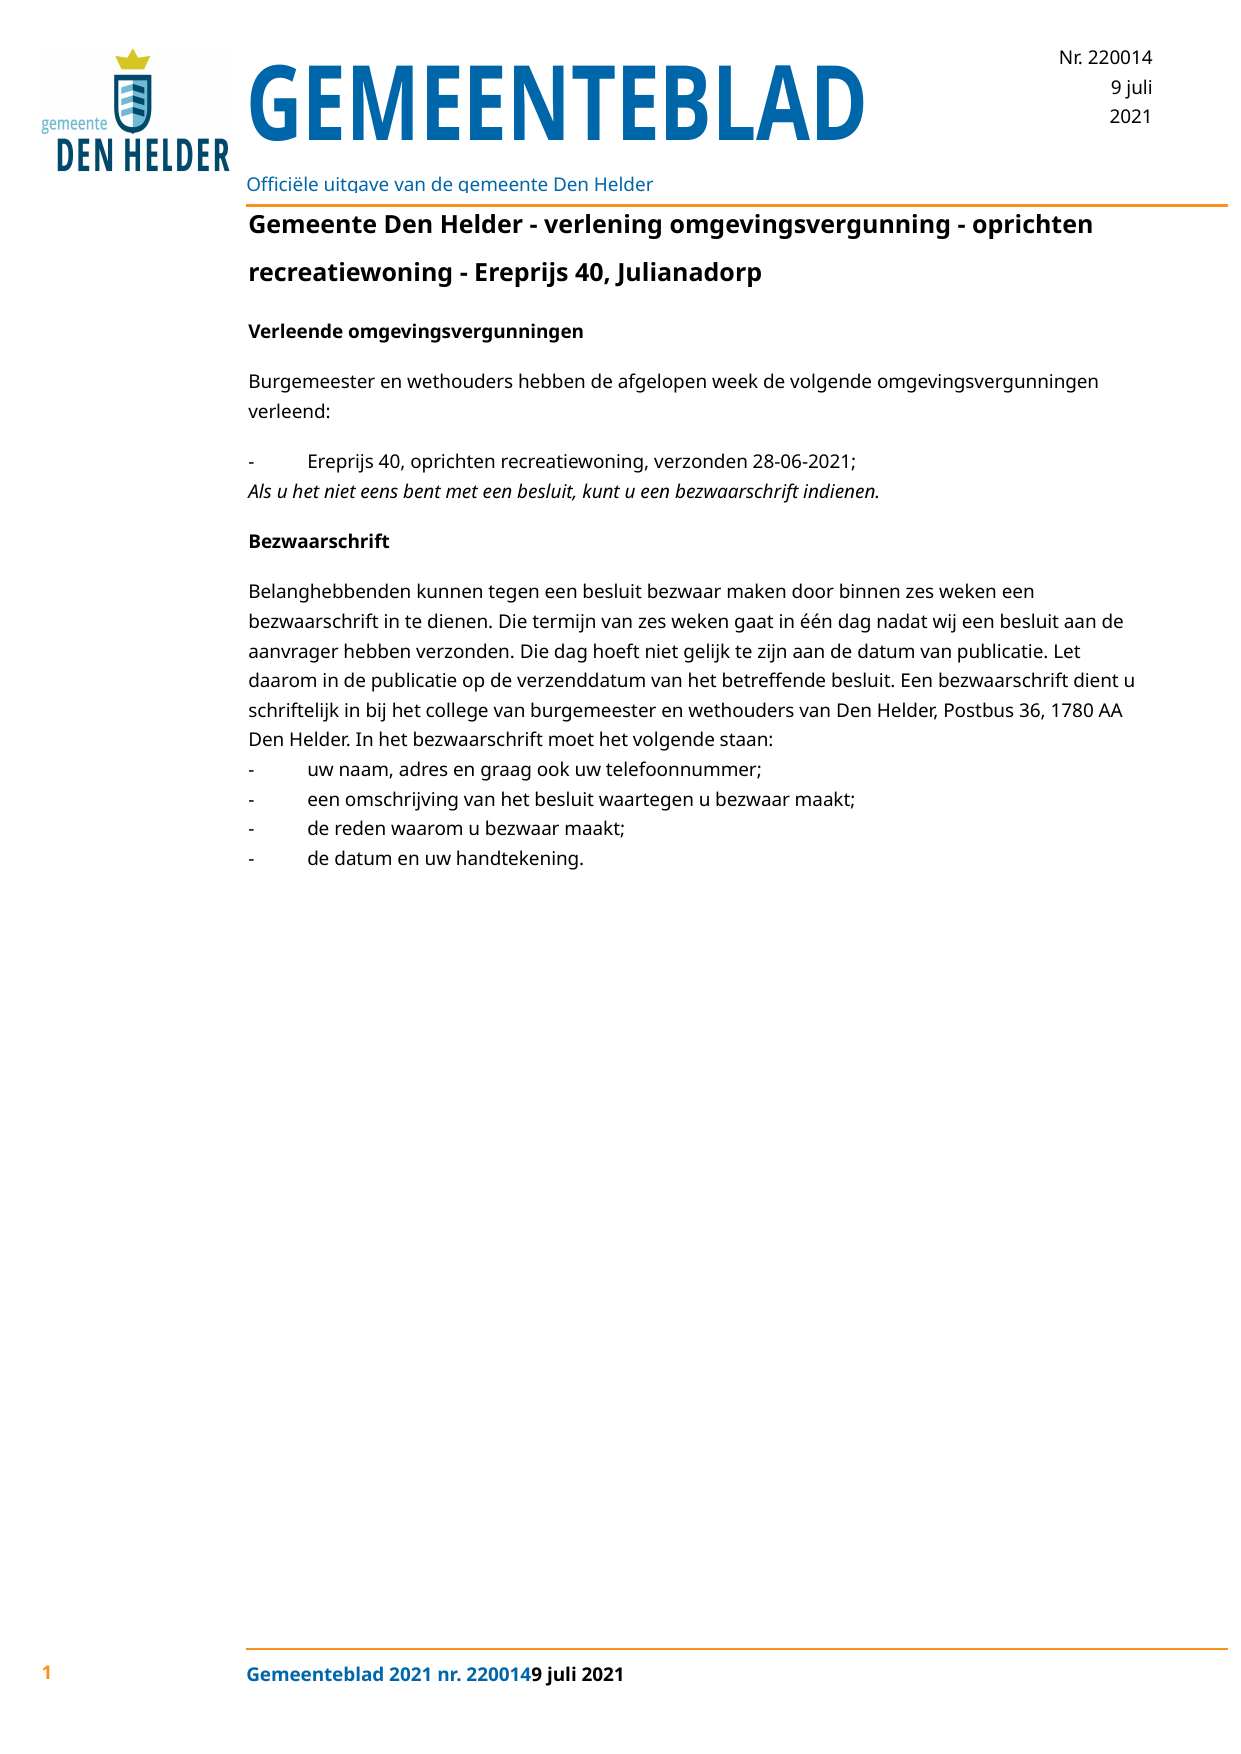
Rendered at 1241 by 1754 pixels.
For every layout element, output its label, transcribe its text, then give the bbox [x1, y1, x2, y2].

list een omschrijving van het besluit waartegen u bezwaar maakt; [248, 786, 1152, 812]
picture [182, 144, 187, 165]
text Belanghebbenden kunnen tegen een besluit bezwaar maken door binnen zes weken een bezwaarschrift in te dienen. Die termijn van zes weken gaat in één dag nadat wij een besluit aan de aanvrager hebben verzonden. Die dag hoeft niet gelijk te zijn aan de datum van publicatie. Let daarom in de publicatie op de verzenddatum van het betreffende besluit. Een bezwaarschrift dient u schriftelijk in bij het college van burgemeester en wethouders van Den Helder, Postbus 36, 1780 AA Den Helder. In het bezwaarschrift moet het volgende staan: [248, 579, 1152, 752]
list de reden waarom u bezwaar maakt; [248, 815, 1152, 841]
list de datum en uw handtekening. [248, 845, 1152, 871]
text Als u het niet eens bent met een besluit, kunt u een bezwaarschrift indienen. [248, 478, 1152, 504]
list uw naam, adres en graag ook uw telefoonnummer; [248, 756, 1152, 782]
picture [100, 154, 106, 172]
text Gemeente Den Helder - verlening omgevingsvergunning - oprichten recreatiewoning - Ereprijs 40, Julianadorp [248, 207, 1152, 288]
text Bezwaarschrift [248, 528, 1152, 554]
picture [63, 144, 68, 165]
text Verleende omgevingsvergunningen [248, 318, 1152, 344]
picture [41, 47, 231, 172]
picture [130, 157, 135, 172]
list Ereprijs 40, oprichten recreatiewoning, verzonden 28-06-2021; [248, 448, 1152, 474]
picture [220, 160, 224, 172]
text Burgemeester en wethouders hebben de afgelopen week de volgende omgevingsvergunningen verleend: [248, 368, 1152, 424]
